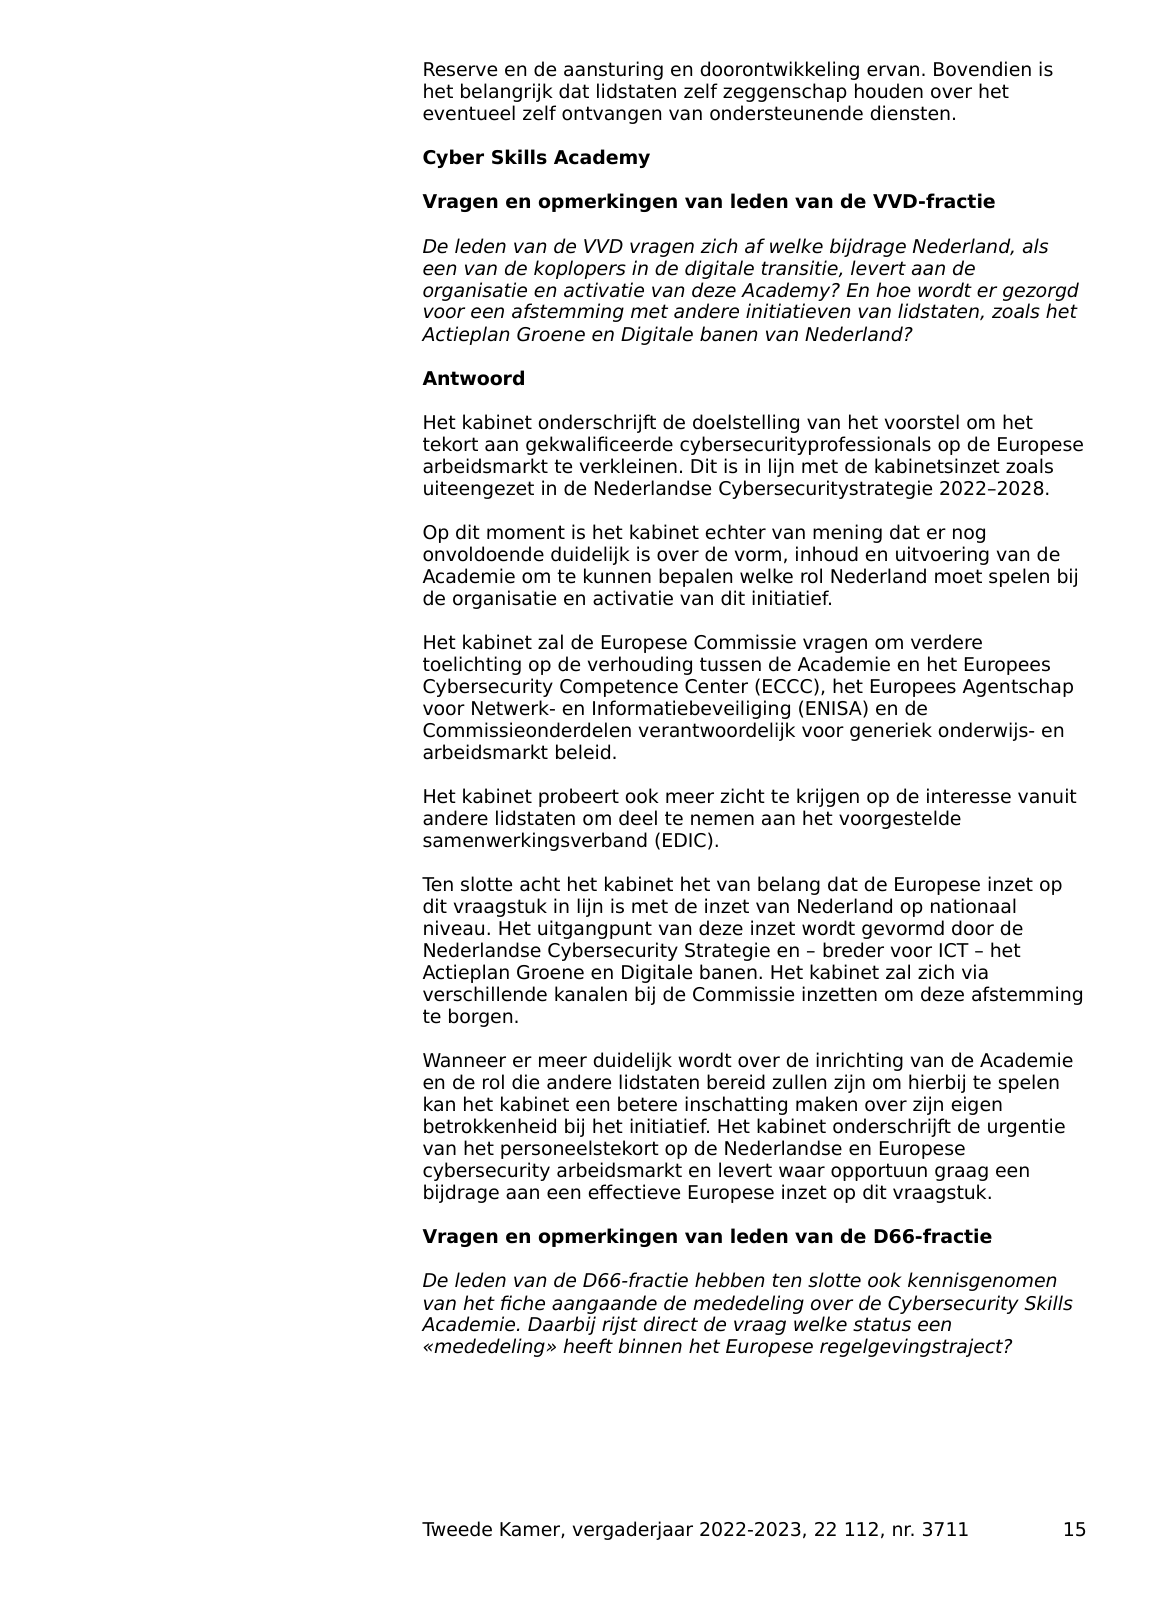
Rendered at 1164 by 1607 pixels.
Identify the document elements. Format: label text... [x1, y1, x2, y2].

subtitle Vragen en opmerkingen van leden van de D66-fractie [422, 1226, 1087, 1248]
subtitle Vragen en opmerkingen van leden van de VVD-fractie [422, 191, 1087, 213]
text Ten slotte acht het kabinet het van belang dat de Europese inzet op dit vraagstuk in lijn is met de inzet van Nederland op nationaal niveau. Het uitgangpunt van deze inzet wordt gevormd door de Nederlandse Cybersecurity Strategie en – breder voor ICT – het Actieplan Groene en Digitale banen. Het kabinet zal zich via verschillende kanalen bij de Commissie inzetten om deze afstemming te borgen. [422, 874, 1087, 1028]
text Het kabinet probeert ook meer zicht te krijgen op de interesse vanuit andere lidstaten om deel te nemen aan het voorgestelde samenwerkingsverband (EDIC). [422, 786, 1087, 852]
subtitle Antwoord [422, 368, 1087, 389]
text Het kabinet onderschrijft de doelstelling van het voorstel om het tekort aan gekwalificeerde cybersecurityprofessionals op de Europese arbeidsmarkt te verkleinen. Dit is in lijn met de kabinetsinzet zoals uiteengezet in de Nederlandse Cybersecuritystrategie 2022–2028. [422, 412, 1087, 500]
text Reserve en de aansturing en doorontwikkeling ervan. Bovendien is het belangrijk dat lidstaten zelf zeggenschap houden over het eventueel zelf ontvangen van ondersteunende diensten. [422, 59, 1087, 125]
text De leden van de D66-fractie hebben ten slotte ook kennisgenomen van het fiche aangaande de mededeling over de Cybersecurity Skills Academie. Daarbij rijst direct de vraag welke status een «mededeling» heeft binnen het Europese regelgevingstraject? [422, 1270, 1087, 1358]
text Wanneer er meer duidelijk wordt over de inrichting van de Academie en de rol die andere lidstaten bereid zullen zijn om hierbij te spelen kan het kabinet een betere inschatting maken over zijn eigen betrokkenheid bij het initiatief. Het kabinet onderschrijft de urgentie van het personeelstekort op de Nederlandse en Europese cybersecurity arbeidsmarkt en levert waar opportuun graag een bijdrage aan een effectieve Europese inzet op dit vraagstuk. [422, 1050, 1087, 1204]
text Het kabinet zal de Europese Commissie vragen om verdere toelichting op de verhouding tussen de Academie en het Europees Cybersecurity Competence Center (ECCC), het Europees Agentschap voor Netwerk- en Informatiebeveiliging (ENISA) en de Commissieonderdelen verantwoordelijk voor generiek onderwijs- en arbeidsmarkt beleid. [422, 632, 1087, 764]
subtitle Cyber Skills Academy [422, 147, 1087, 169]
text De leden van de VVD vragen zich af welke bijdrage Nederland, als een van de koplopers in de digitale transitie, levert aan de organisatie en activatie van deze Academy? En hoe wordt er gezorgd voor een afstemming met andere initiatieven van lidstaten, zoals het Actieplan Groene en Digitale banen van Nederland? [422, 236, 1087, 345]
text Op dit moment is het kabinet echter van mening dat er nog onvoldoende duidelijk is over de vorm, inhoud en uitvoering van de Academie om te kunnen bepalen welke rol Nederland moet spelen bij de organisatie en activatie van dit initiatief. [422, 522, 1087, 610]
